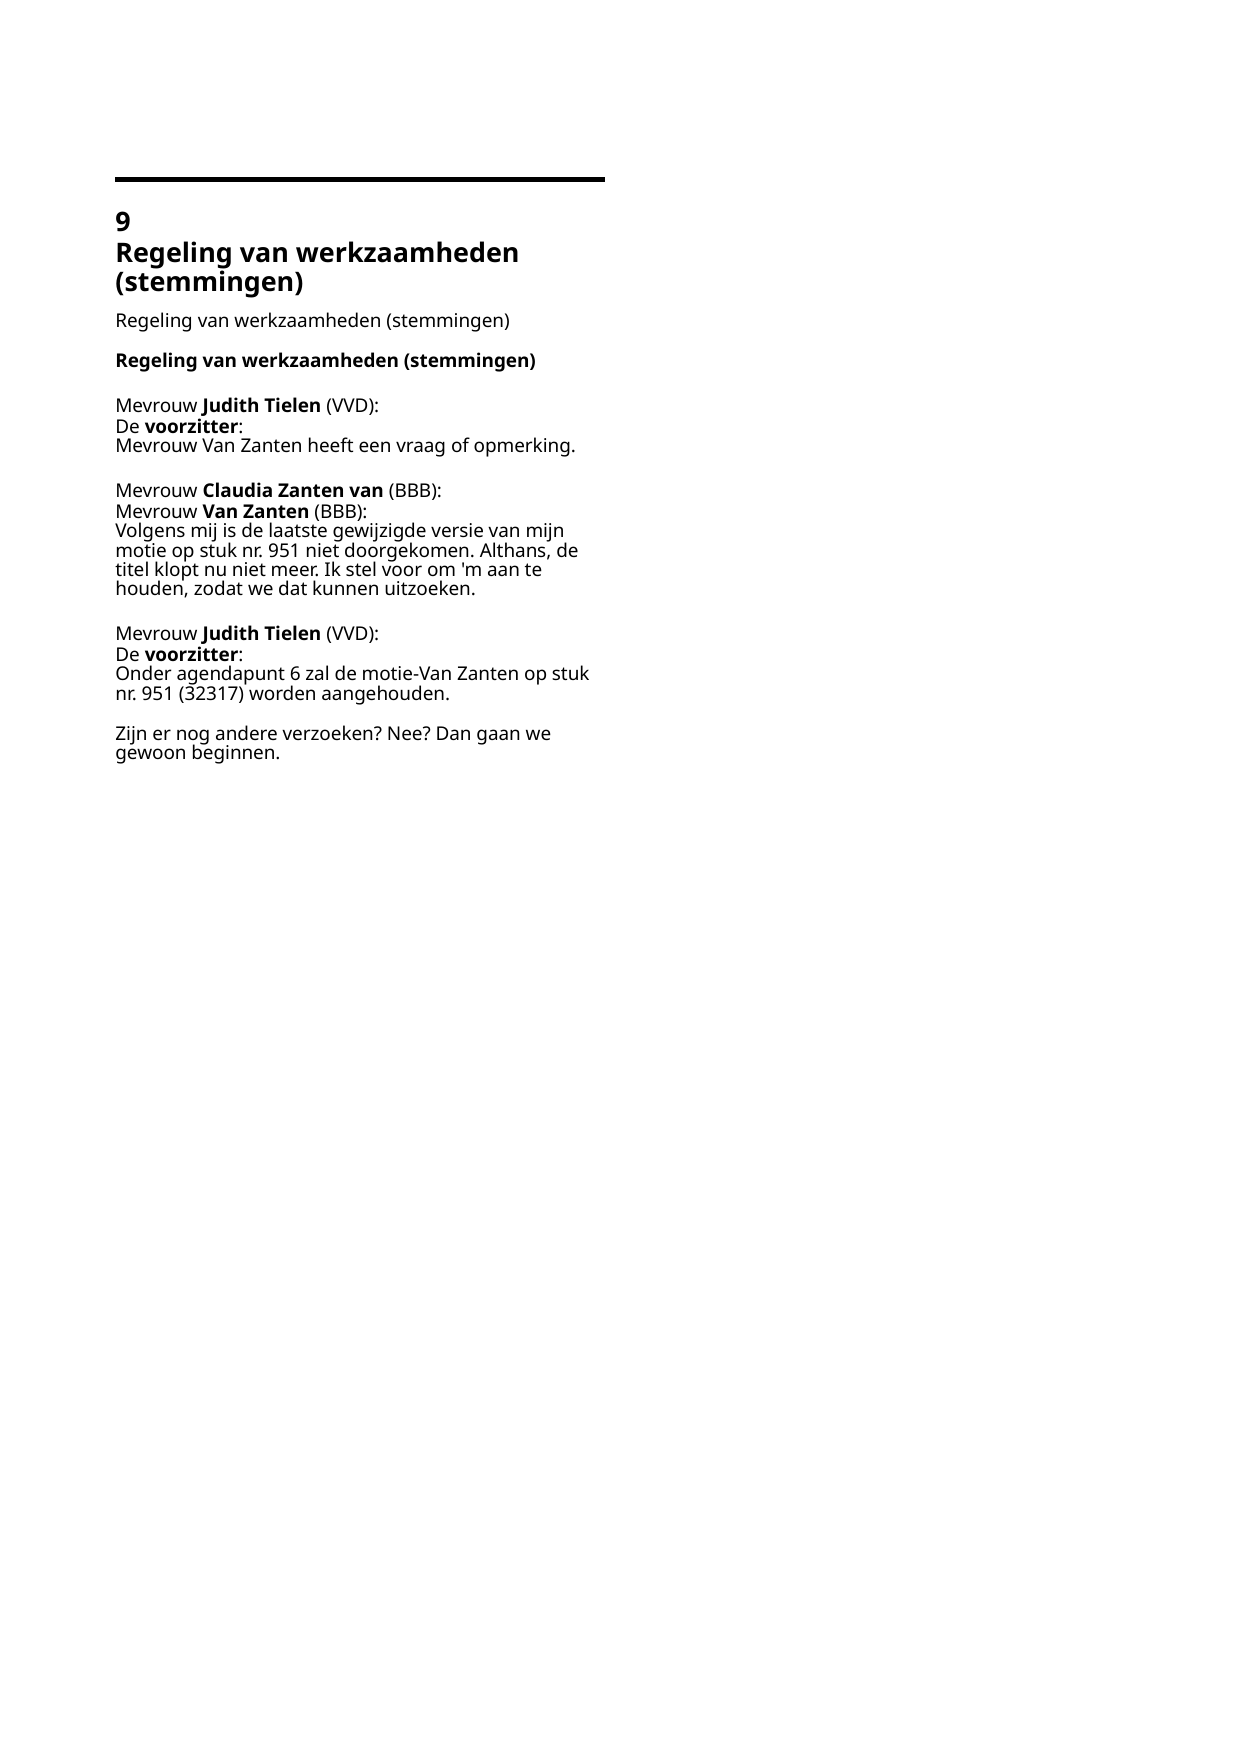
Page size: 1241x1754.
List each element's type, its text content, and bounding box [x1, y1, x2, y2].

text Regeling van werkzaamheden (stemmingen) [115, 352, 605, 372]
text Mevrouw Judith Tielen (VVD): [115, 392, 605, 418]
text Regeling van werkzaamheden (stemmingen) [115, 239, 605, 312]
text Onder agendapunt 6 zal de motie-Van Zanten op stuk nr. 951 (32317) worden aangehouden. [115, 665, 605, 704]
text Mevrouw Van Zanten (BBB): [115, 503, 605, 522]
text Mevrouw Van Zanten heeft een vraag of opmerking. [115, 437, 605, 457]
text 9 [115, 203, 605, 239]
text Mevrouw Judith Tielen (VVD): [115, 620, 605, 646]
text Mevrouw Claudia Zanten van (BBB): [115, 477, 605, 503]
text Regeling van werkzaamheden (stemmingen) [115, 312, 605, 332]
text Zijn er nog andere verzoeken? Nee? Dan gaan we gewoon beginnen. [115, 724, 605, 763]
text Volgens mij is de laatste gewijzigde versie van mijn motie op stuk nr. 951 niet doorgekomen. Althans, de titel klopt nu niet meer. Ik stel voor om 'm aan te houden, zodat we dat kunnen uitzoeken. [115, 522, 605, 599]
text De voorzitter: [115, 646, 605, 665]
text De voorzitter: [115, 418, 605, 437]
